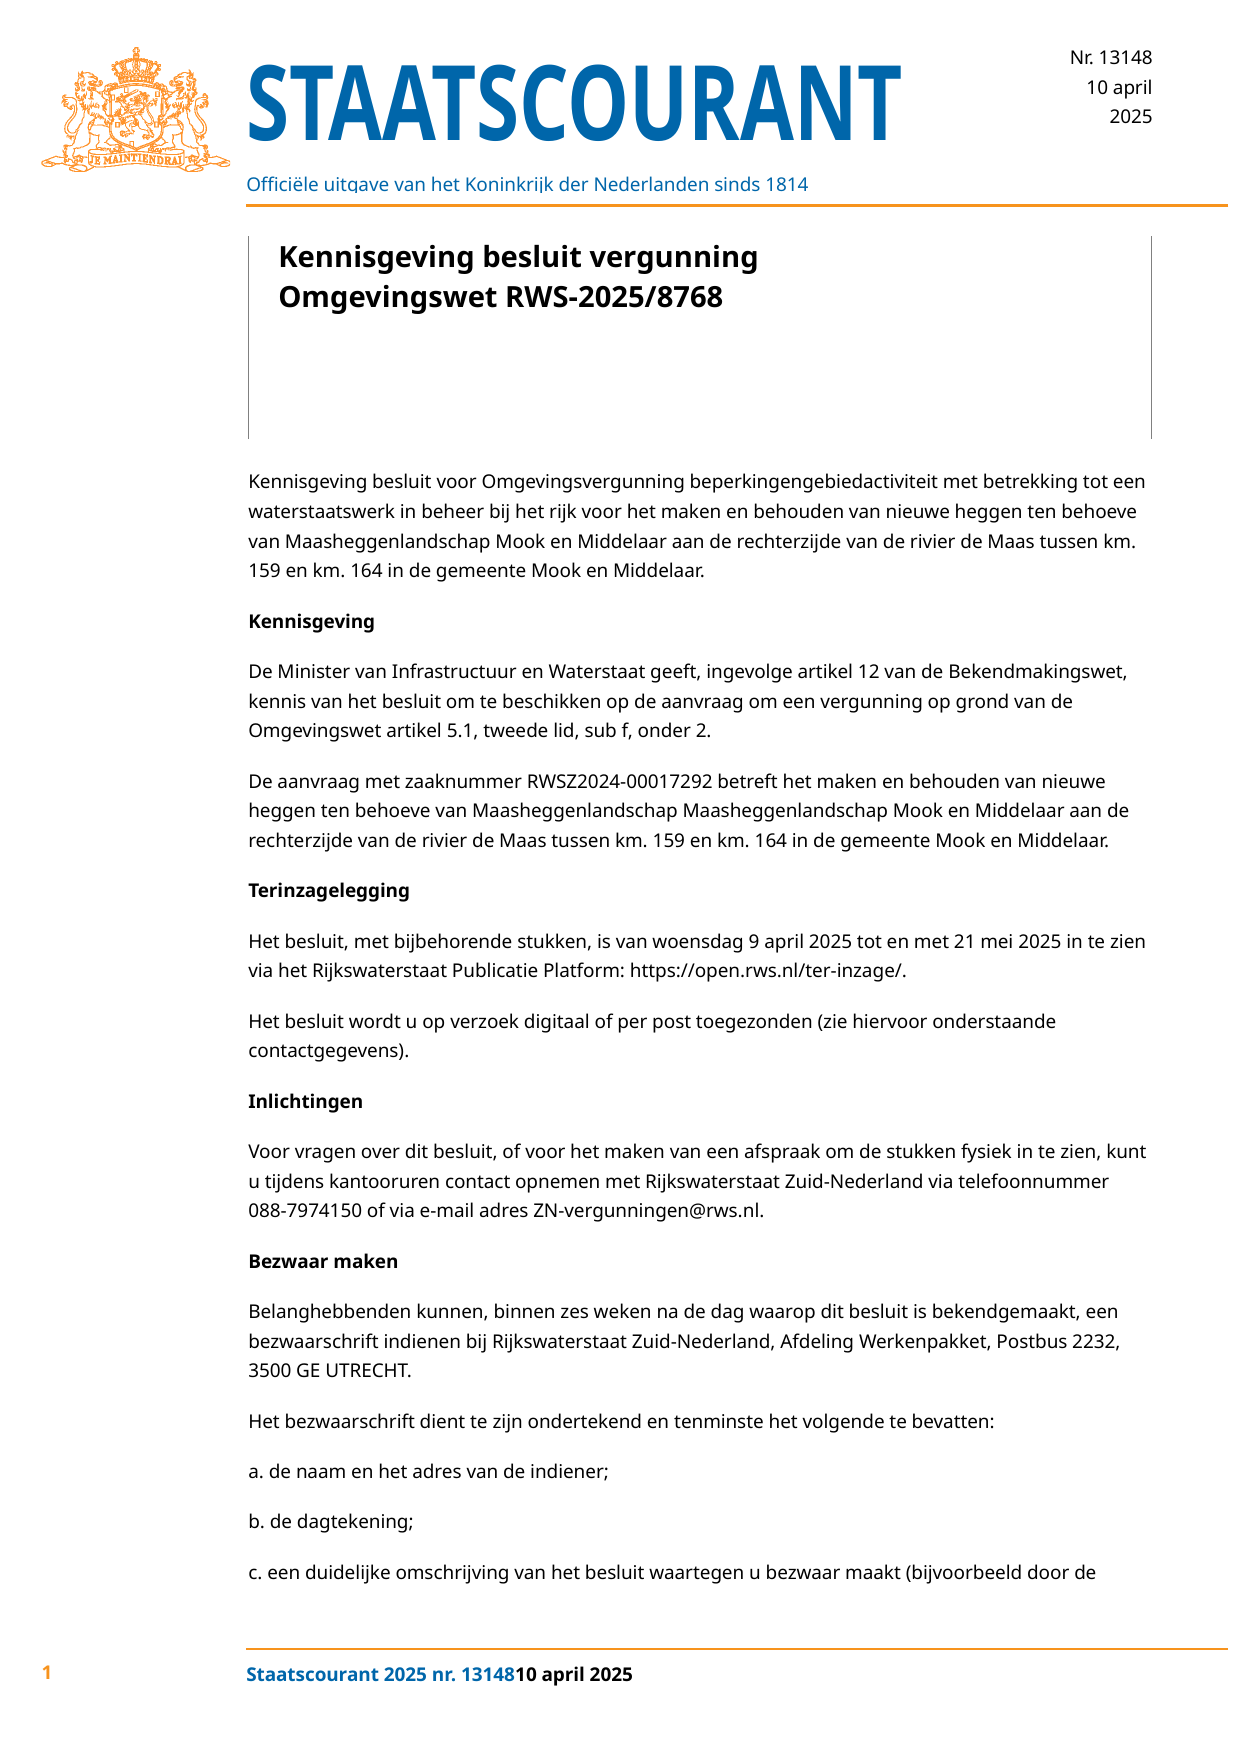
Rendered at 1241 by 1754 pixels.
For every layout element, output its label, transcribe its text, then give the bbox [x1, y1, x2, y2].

text Kennisgeving [248, 608, 1152, 633]
text Voor vragen over dit besluit, of voor het maken van een afspraak om de stukken fysiek in te zien, kunt u tijdens kantooruren contact opnemen met Rijkswaterstaat Zuid-Nederland via telefoonnummer 088-7974150 of via e-mail adres ZN-vergunningen@rws.nl. [248, 1138, 1152, 1223]
picture [41, 47, 231, 172]
text Kennisgeving besluit voor Omgevingsvergunning beperkingengebiedactiviteit met betrekking tot een waterstaatswerk in beheer bij het rijk voor het maken en behouden van nieuwe heggen ten behoeve van Maasheggenlandschap Mook en Middelaar aan de rechterzijde van de rivier de Maas tussen km. 159 en km. 164 in de gemeente Mook en Middelaar. [248, 469, 1152, 583]
text Het besluit, met bijbehorende stukken, is van woensdag 9 april 2025 tot en met 21 mei 2025 in te zien via het Rijkswaterstaat Publicatie Platform: https://open.rws.nl/ter-inzage/. [248, 928, 1152, 983]
text Belanghebbenden kunnen, binnen zes weken na de dag waarop dit besluit is bekendgemaakt, een bezwaarschrift indienen bij Rijkswaterstaat Zuid-Nederland, Afdeling Werkenpakket, Postbus 2232, 3500 GE UTRECHT. [248, 1298, 1152, 1383]
text c. een duidelijke omschrijving van het besluit waartegen u bezwaar maakt (bijvoorbeeld door de [248, 1559, 1152, 1585]
text Het besluit wordt u op verzoek digitaal of per post toegezonden (zie hiervoor onderstaande contactgegevens). [248, 1008, 1152, 1063]
table_header [1090, 236, 1151, 413]
text Inlichtingen [248, 1088, 1152, 1113]
text Bezwaar maken [248, 1248, 1152, 1273]
text De Minister van Infrastructuur en Waterstaat geeft, ingevolge artikel 12 van de Bekendmakingswet, kennis van het besluit om te beschikken op de aanvraag om een vergunning op grond van de Omgevingswet artikel 5.1, tweede lid, sub f, onder 2. [248, 658, 1152, 743]
text Terinzagelegging [248, 877, 1152, 903]
text Het bezwaarschrift dient te zijn ondertekend en tenminste het volgende te bevatten: [248, 1408, 1152, 1433]
text De aanvraag met zaaknummer RWSZ2024-00017292 betreft het maken en behouden van nieuwe heggen ten behoeve van Maasheggenlandschap Maasheggenlandschap Mook en Middelaar aan de rechterzijde van de rivier de Maas tussen km. 159 en km. 164 in de gemeente Mook en Middelaar. [248, 768, 1152, 853]
text a. de naam en het adres van de indiener; [248, 1458, 1152, 1484]
picture [912, 236, 1090, 414]
text b. de dagtekening; [248, 1509, 1152, 1534]
table_header [850, 414, 1151, 439]
table_header Kennisgeving besluit vergunning Omgevingswet RWS-2025/8768 [249, 236, 850, 439]
table_header [850, 236, 912, 413]
